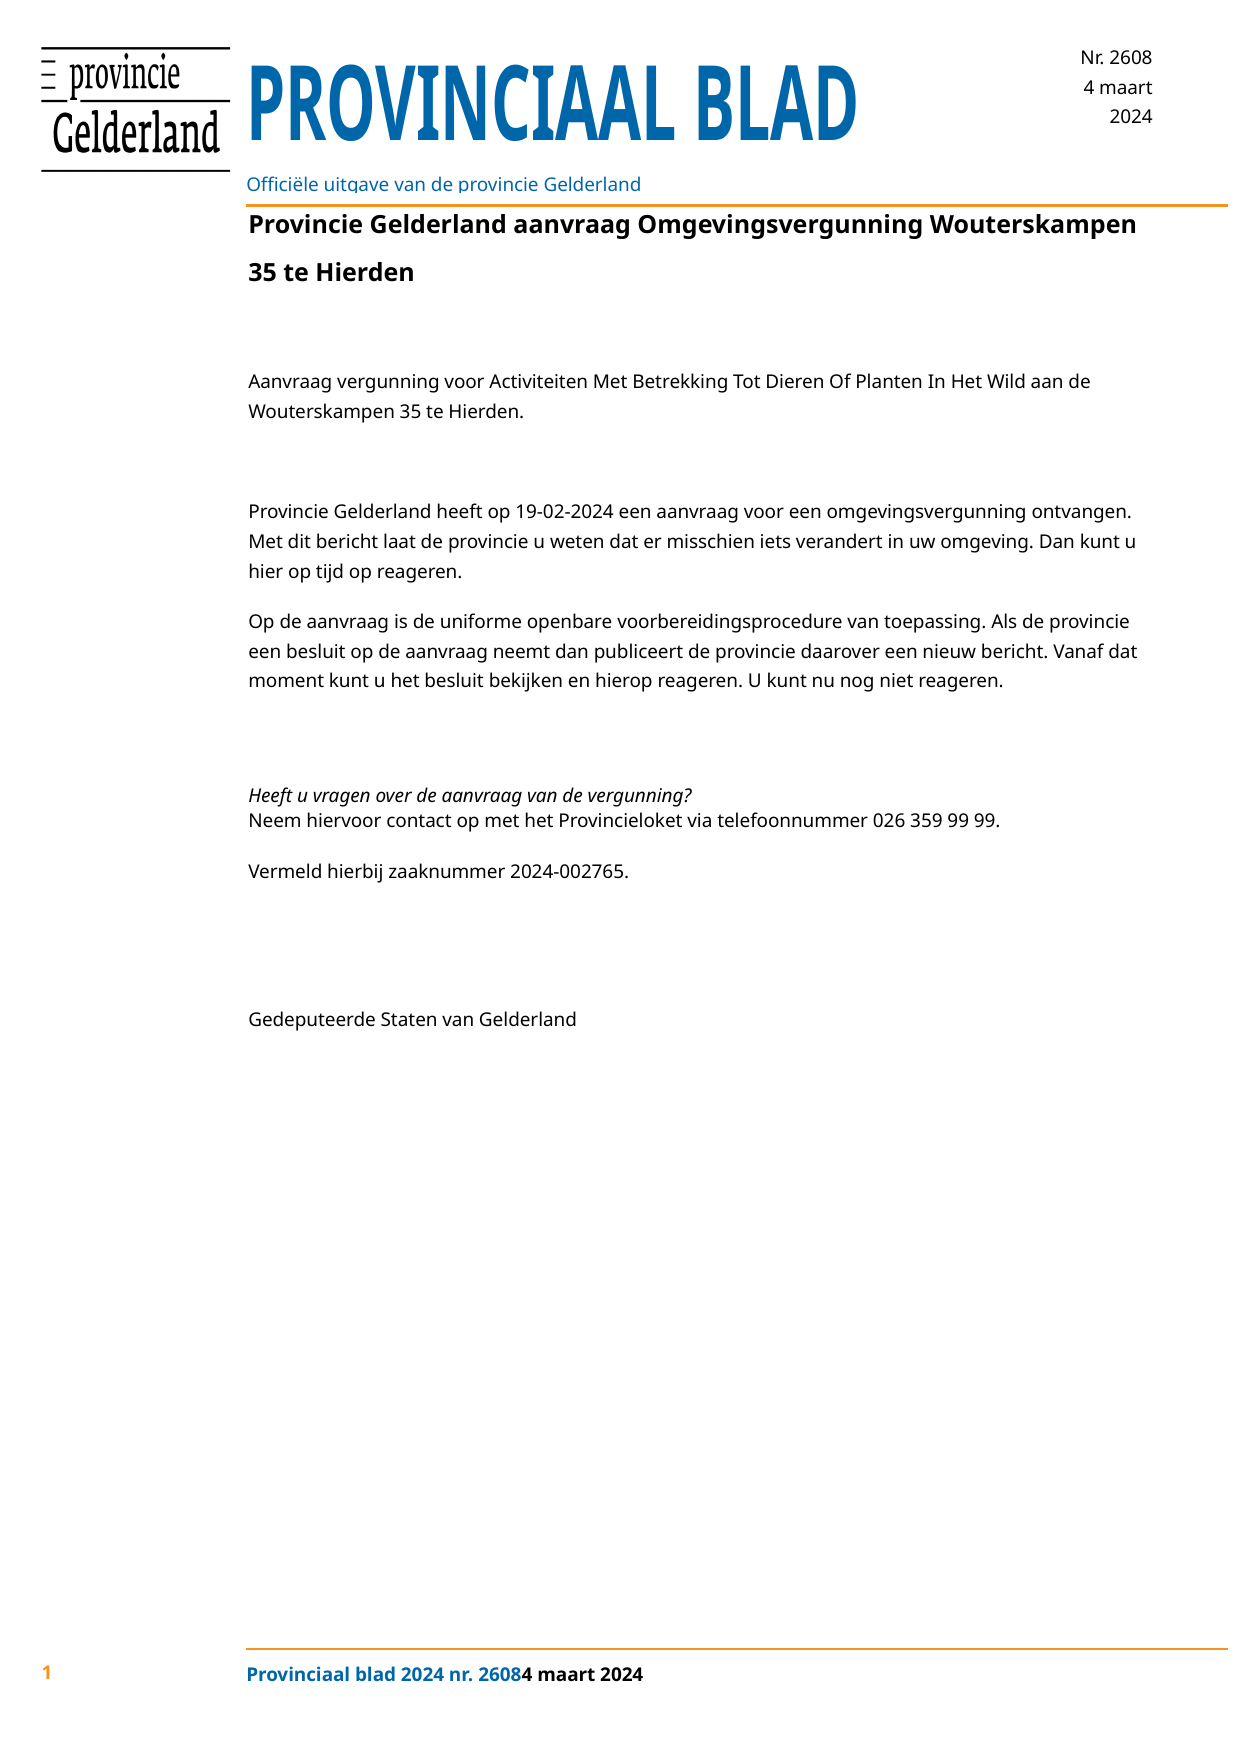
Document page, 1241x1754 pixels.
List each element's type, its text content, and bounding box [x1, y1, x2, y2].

text Provincie Gelderland aanvraag Omgevingsvergunning Wouterskampen 35 te Hierden [248, 207, 1152, 288]
text Provincie Gelderland heeft op 19-02-2024 een aanvraag voor een omgevingsvergunning ontvangen. Met dit bericht laat de provincie u weten dat er misschien iets verandert in uw omgeving. Dan kunt u hier op tijd op reageren. [248, 499, 1152, 584]
picture [41, 47, 231, 172]
text Op de aanvraag is de uniforme openbare voorbereidingsprocedure van toepassing. Als de provincie een besluit op de aanvraag neemt dan publiceert de provincie daarover een nieuw bericht. Vanaf dat moment kunt u het besluit bekijken en hierop reageren. U kunt nu nog niet reageren. [248, 608, 1152, 693]
text Aanvraag vergunning voor Activiteiten Met Betrekking Tot Dieren Of Planten In Het Wild aan de Wouterskampen 35 te Hierden. [248, 368, 1152, 424]
text Neem hiervoor contact op met het Provincieloket via telefoonnummer 026 359 99 99. [248, 808, 1152, 833]
text Heeft u vragen over de aanvraag van de vergunning? [248, 782, 1152, 808]
text Gedeputeerde Staten van Gelderland [248, 1007, 1152, 1032]
text Vermeld hierbij zaaknummer 2024-002765. [248, 858, 1152, 884]
